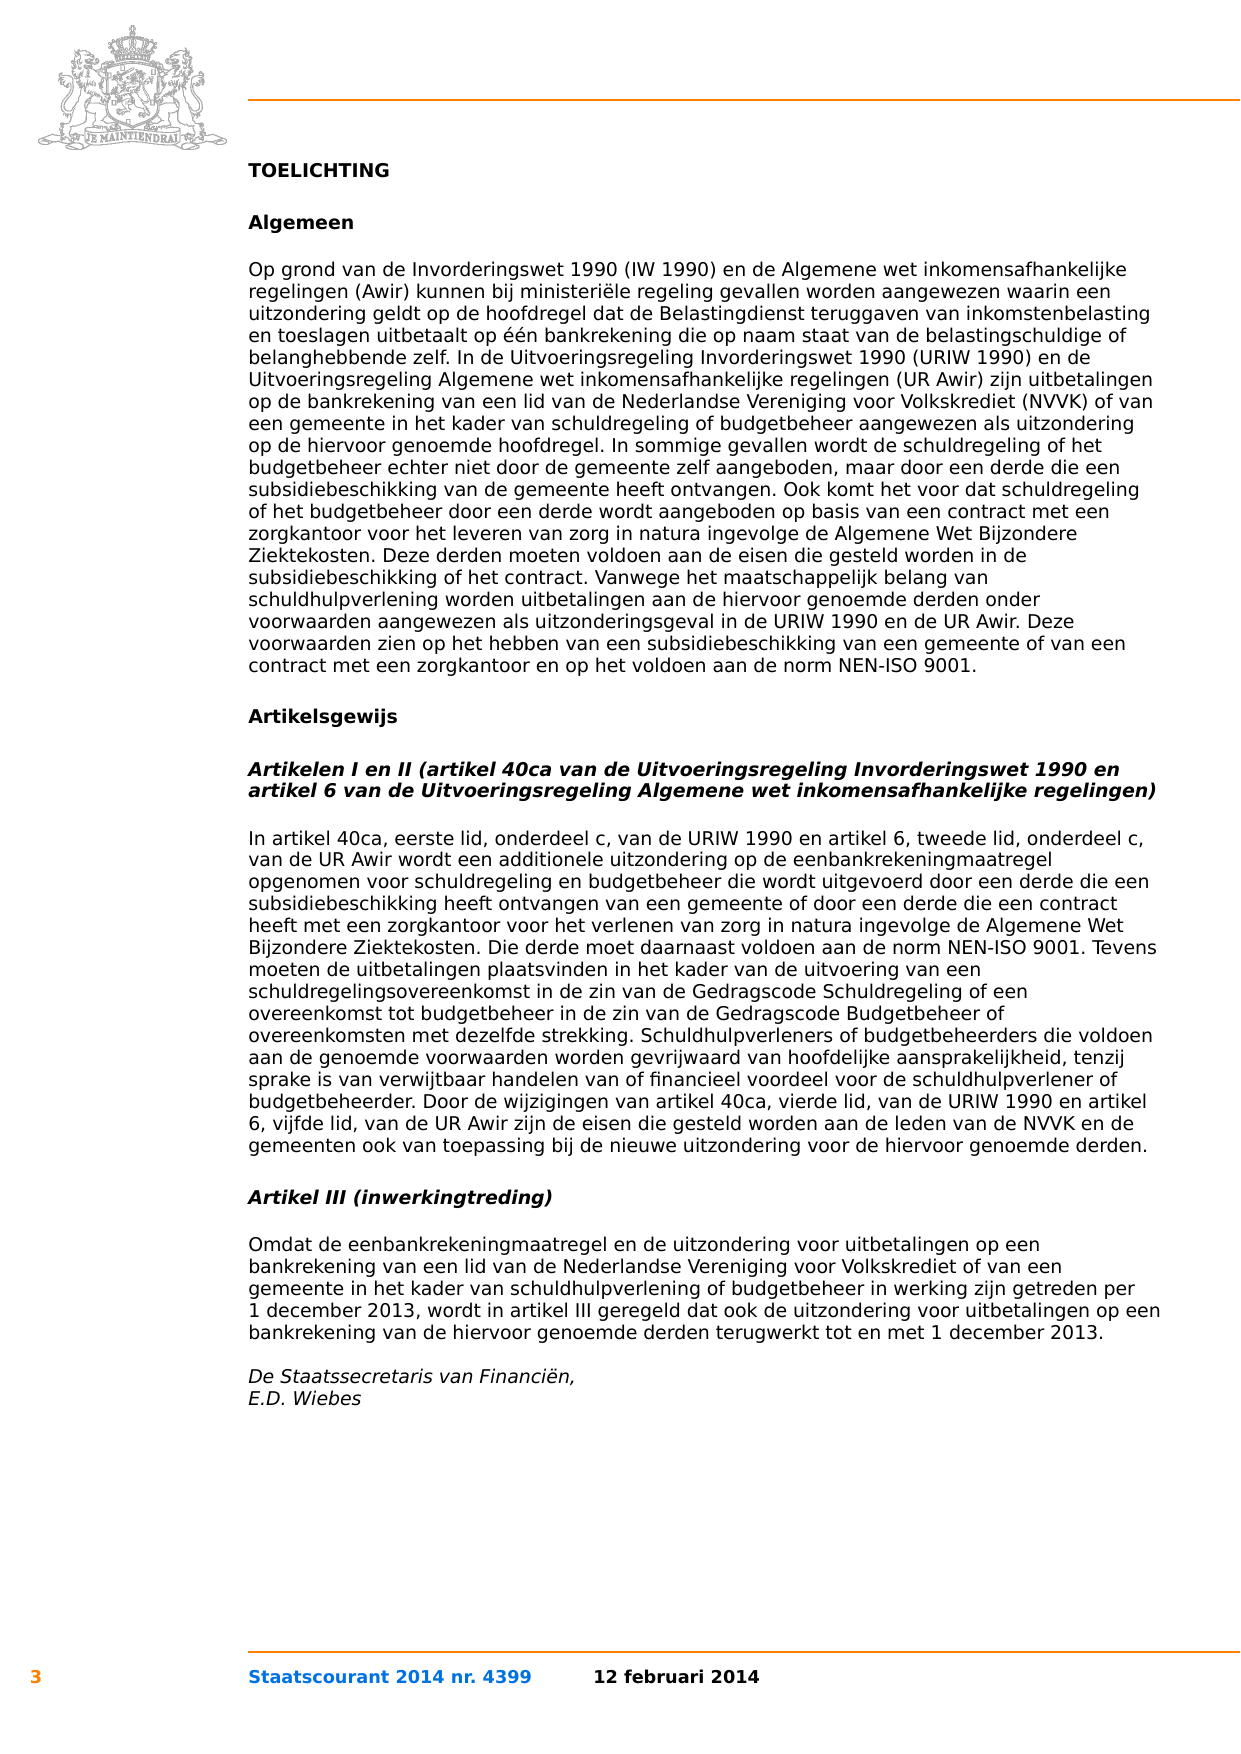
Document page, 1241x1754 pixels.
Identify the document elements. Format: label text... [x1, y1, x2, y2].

subtitle Artikel III (inwerkingtreding) [248, 1187, 1163, 1209]
picture [38, 25, 227, 150]
subtitle Artikelen I en II (artikel 40ca van de Uitvoeringsregeling Invorderingswet 1990 en artikel 6 van de Uitvoeringsregeling Algemene wet inkomensafhankelijke regelingen) [248, 758, 1163, 802]
subtitle TOELICHTING [248, 160, 1163, 182]
subtitle Artikelsgewijs [248, 706, 1163, 728]
text De Staatssecretaris van Financiën, E.D. Wiebes [248, 1366, 1163, 1410]
text Op grond van de Invorderingswet 1990 (IW 1990) en de Algemene wet inkomensafhankelijke regelingen (Awir) kunnen bij ministeriële regeling gevallen worden aangewezen waarin een uitzondering geldt op de hoofdregel dat de Belastingdienst teruggaven van inkomstenbelasting en toeslagen uitbetaalt op één bankrekening die op naam staat van de belastingschuldige of belanghebbende zelf. In de Uitvoeringsregeling Invorderingswet 1990 (URIW 1990) en de Uitvoeringsregeling Algemene wet inkomensafhankelijke regelingen (UR Awir) zijn uitbetalingen op de bankrekening van een lid van de Nederlandse Vereniging voor Volkskrediet (NVVK) of van een gemeente in het kader van schuldregeling of budgetbeheer aangewezen als uitzondering op de hiervoor genoemde hoofdregel. In sommige gevallen wordt de schuldregeling of het budgetbeheer echter niet door de gemeente zelf aangeboden, maar door een derde die een subsidiebeschikking van de gemeente heeft ontvangen. Ook komt het voor dat schuldregeling of het budgetbeheer door een derde wordt aangeboden op basis van een contract met een zorgkantoor voor het leveren van zorg in natura ingevolge de Algemene Wet Bijzondere Ziektekosten. Deze derden moeten voldoen aan de eisen die gesteld worden in de subsidiebeschikking of het contract. Vanwege het maatschappelijk belang van schuldhulpverlening worden uitbetalingen aan de hiervoor genoemde derden onder voorwaarden aangewezen als uitzonderingsgeval in de URIW 1990 en de UR Awir. Deze voorwaarden zien op het hebben van een subsidiebeschikking van een gemeente of van een contract met een zorgkantoor en op het voldoen aan de norm NEN-ISO 9001. [248, 259, 1163, 676]
text In artikel 40ca, eerste lid, onderdeel c, van de URIW 1990 en artikel 6, tweede lid, onderdeel c, van de UR Awir wordt een additionele uitzondering op de eenbankrekeningmaatregel opgenomen voor schuldregeling en budgetbeheer die wordt uitgevoerd door een derde die een subsidiebeschikking heeft ontvangen van een gemeente of door een derde die een contract heeft met een zorgkantoor voor het verlenen van zorg in natura ingevolge de Algemene Wet Bijzondere Ziektekosten. Die derde moet daarnaast voldoen aan de norm NEN-ISO 9001. Tevens moeten de uitbetalingen plaatsvinden in het kader van de uitvoering van een schuldregelingsovereenkomst in de zin van de Gedragscode Schuldregeling of een overeenkomst tot budgetbeheer in de zin van de Gedragscode Budgetbeheer of overeenkomsten met dezelfde strekking. Schuldhulpverleners of budgetbeheerders die voldoen aan de genoemde voorwaarden worden gevrijwaard van hoofdelijke aansprakelijkheid, tenzij sprake is van verwijtbaar handelen van of financieel voordeel voor de schuldhulpverlener of budgetbeheerder. Door de wijzigingen van artikel 40ca, vierde lid, van de URIW 1990 en artikel 6, vijfde lid, van de UR Awir zijn de eisen die gesteld worden aan de leden van de NVVK en de gemeenten ook van toepassing bij de nieuwe uitzondering voor de hiervoor genoemde derden. [248, 827, 1163, 1157]
text Omdat de eenbankrekeningmaatregel en de uitzondering voor uitbetalingen op een bankrekening van een lid van de Nederlandse Vereniging voor Volkskrediet of van een gemeente in het kader van schuldhulpverlening of budgetbeheer in werking zijn getreden per 1 december 2013, wordt in artikel III geregeld dat ook de uitzondering voor uitbetalingen op een bankrekening van de hiervoor genoemde derden terugwerkt tot en met 1 december 2013. [248, 1234, 1163, 1344]
subtitle Algemeen [248, 212, 1163, 234]
